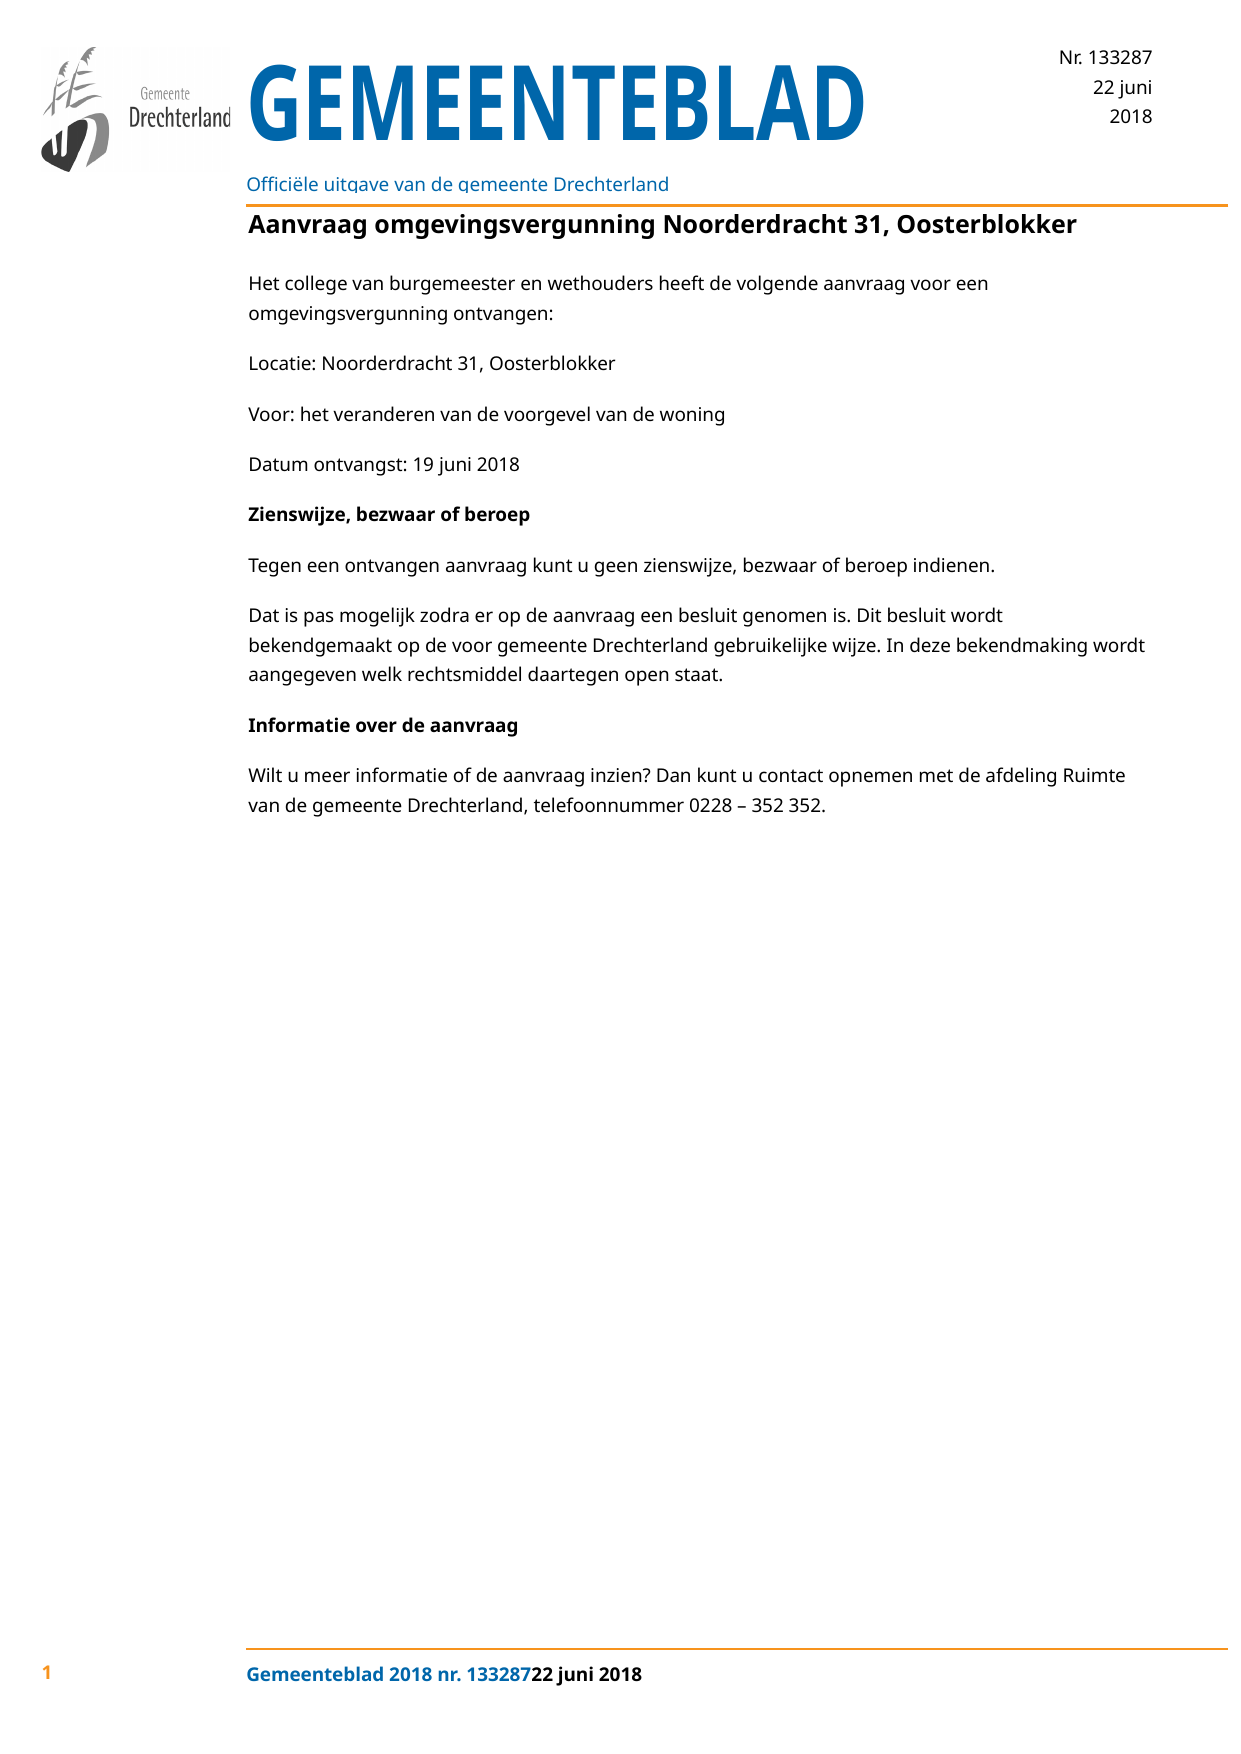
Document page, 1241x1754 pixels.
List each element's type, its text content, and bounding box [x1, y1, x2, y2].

text Dat is pas mogelijk zodra er op de aanvraag een besluit genomen is. Dit besluit wordt bekendgemaakt op de voor gemeente Drechterland gebruikelijke wijze. In deze bekendmaking wordt aangegeven welk rechtsmiddel daartegen open staat. [248, 602, 1152, 687]
text Voor: het veranderen van de voorgevel van de woning [248, 401, 1152, 426]
text Zienswijze, bezwaar of beroep [248, 502, 1152, 527]
text Datum ontvangst: 19 juni 2018 [248, 451, 1152, 477]
text Tegen een ontvangen aanvraag kunt u geen zienswijze, bezwaar of beroep indienen. [248, 552, 1152, 578]
text Wilt u meer informatie of de aanvraag inzien? Dan kunt u contact opnemen met de afdeling Ruimte van de gemeente Drechterland, telefoonnummer 0228 – 352 352. [248, 762, 1152, 818]
text Locatie: Noorderdracht 31, Oosterblokker [248, 350, 1152, 376]
picture [41, 47, 231, 172]
text Het college van burgemeester en wethouders heeft de volgende aanvraag voor een omgevingsvergunning ontvangen: [248, 270, 1152, 326]
text Aanvraag omgevingsvergunning Noorderdracht 31, Oosterblokker [248, 207, 1152, 241]
text Informatie over de aanvraag [248, 712, 1152, 738]
